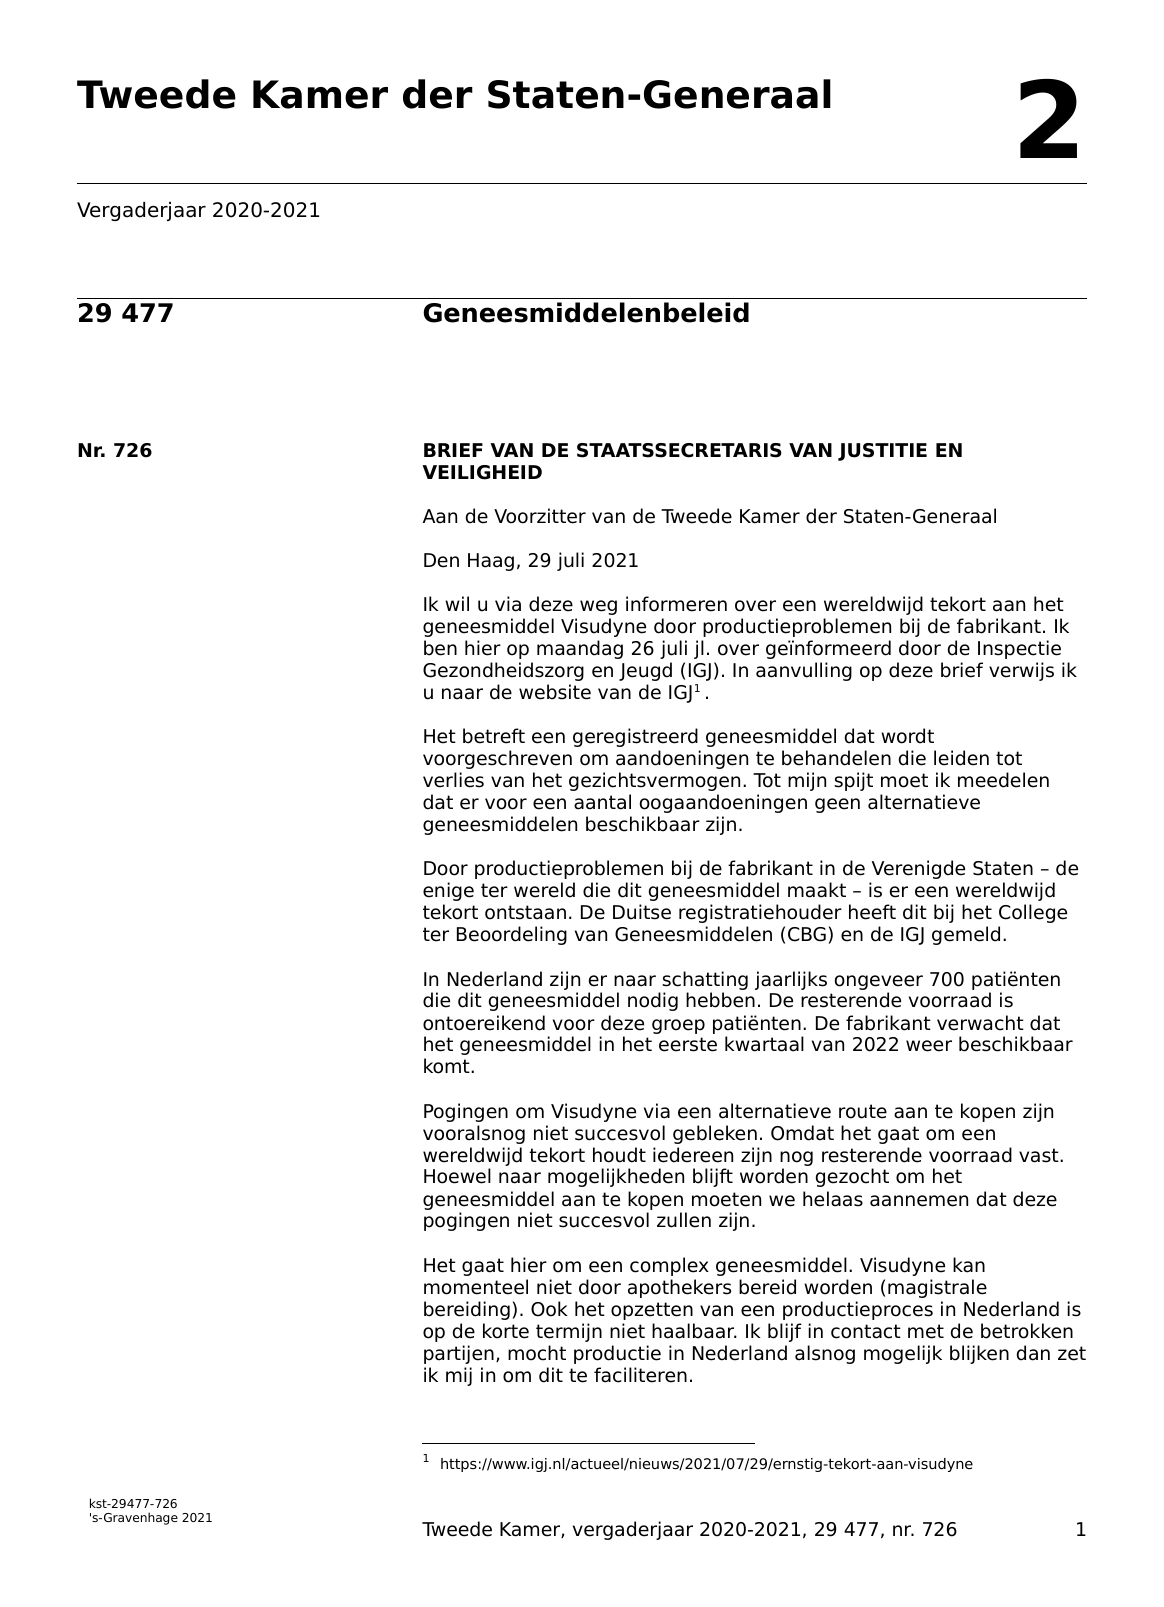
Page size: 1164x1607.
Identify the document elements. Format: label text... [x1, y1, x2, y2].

text kst-29477-726 [88, 1497, 323, 1511]
text Ik wil u via deze weg informeren over een wereldwijd tekort aan het geneesmiddel Visudyne door productieproblemen bij de fabrikant. Ik ben hier op maandag 26 juli jl. over geïnformeerd door de Inspectie Gezondheidszorg en Jeugd (IGJ). In aanvulling op deze brief verwijs ik u naar de website van de IGJ. [422, 594, 1087, 704]
subtitle Nr. 726 BRIEF VAN DE STAATSSECRETARIS VAN JUSTITIE EN VEILIGHEID [77, 440, 1087, 484]
text In Nederland zijn er naar schatting jaarlijks ongeveer 700 patiënten die dit geneesmiddel nodig hebben. De resterende voorraad is ontoereikend voor deze groep patiënten. De fabrikant verwacht dat het geneesmiddel in het eerste kwartaal van 2022 weer beschikbaar komt. [422, 968, 1087, 1078]
text Door productieproblemen bij de fabrikant in de Verenigde Staten – de enige ter wereld die dit geneesmiddel maakt – is er een wereldwijd tekort ontstaan. De Duitse registratiehouder heeft dit bij het College ter Beoordeling van Geneesmiddelen (CBG) en de IGJ gemeld. [422, 858, 1087, 946]
text Den Haag, 29 juli 2021 [422, 550, 1087, 572]
text Aan de Voorzitter van de Tweede Kamer der Staten-Generaal [422, 506, 1087, 528]
text Pogingen om Visudyne via een alternatieve route aan te kopen zijn vooralsnog niet succesvol gebleken. Omdat het gaat om een wereldwijd tekort houdt iedereen zijn nog resterende voorraad vast. Hoewel naar mogelijkheden blijft worden gezocht om het geneesmiddel aan te kopen moeten we helaas aannemen dat deze pogingen niet succesvol zullen zijn. [422, 1101, 1087, 1232]
text Het betreft een geregistreerd geneesmiddel dat wordt voorgeschreven om aandoeningen te behandelen die leiden tot verlies van het gezichtsvermogen. Tot mijn spijt moet ik meedelen dat er voor een aantal oogaandoeningen geen alternatieve geneesmiddelen beschikbaar zijn. [422, 726, 1087, 836]
table_header 2 [886, 59, 1087, 183]
subtitle 29 477 Geneesmiddelenbeleid [77, 299, 1087, 329]
table_header Tweede Kamer der Staten-Generaal [77, 59, 886, 183]
table_cell Vergaderjaar 2020-2021 [77, 184, 1087, 298]
text 's-Gravenhage 2021 [88, 1511, 323, 1525]
text https://www.igj.nl/actueel/nieuws/2021/07/29/ernstig-tekort-aan-visudyne [422, 1452, 1087, 1474]
text Het gaat hier om een complex geneesmiddel. Visudyne kan momenteel niet door apothekers bereid worden (magistrale bereiding). Ook het opzetten van een productieproces in Nederland is op de korte termijn niet haalbaar. Ik blijf in contact met de betrokken partijen, mocht productie in Nederland alsnog mogelijk blijken dan zet ik mij in om dit te faciliteren. [422, 1254, 1087, 1386]
